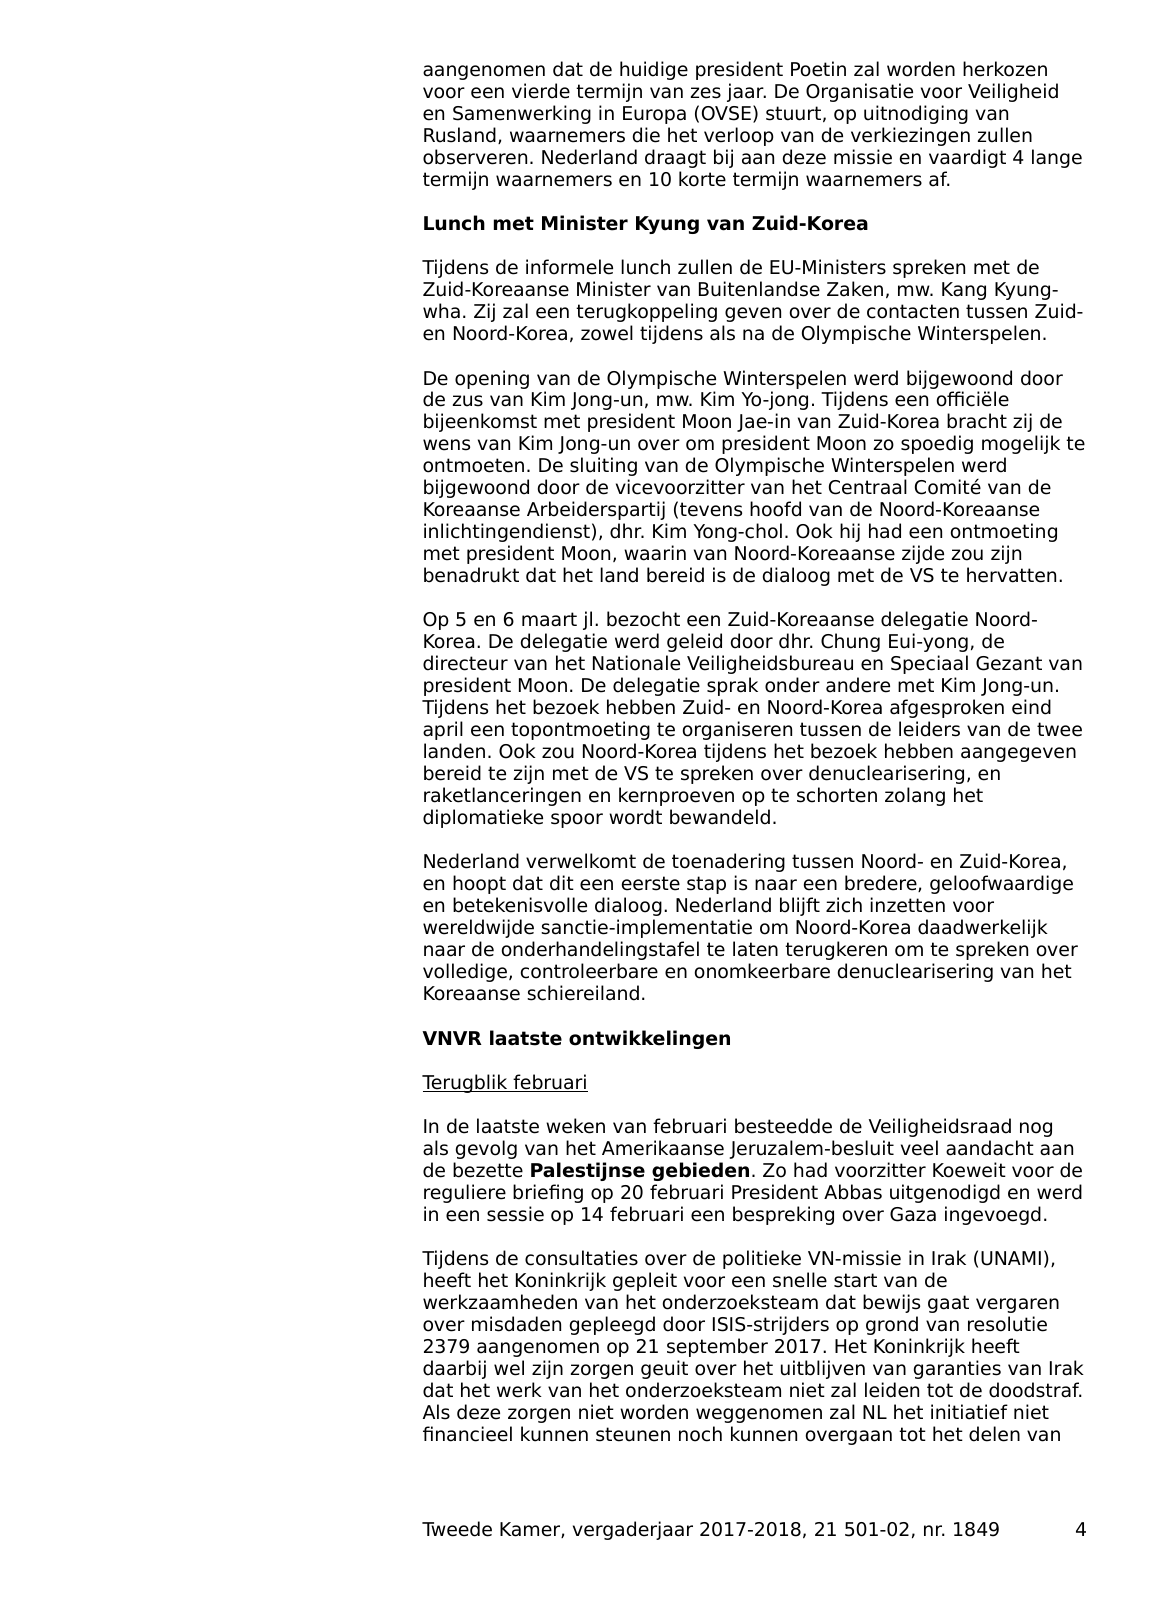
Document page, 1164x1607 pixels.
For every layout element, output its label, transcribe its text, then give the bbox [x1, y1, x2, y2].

text Tijdens de informele lunch zullen de EU-Ministers spreken met de Zuid-Koreaanse Minister van Buitenlandse Zaken, mw. Kang Kyung-wha. Zij zal een terugkoppeling geven over de contacten tussen Zuid- en Noord-Korea, zowel tijdens als na de Olympische Winterspelen. [422, 257, 1087, 345]
text In de laatste weken van februari besteedde de Veiligheidsraad nog als gevolg van het Amerikaanse Jeruzalem-besluit veel aandacht aan de bezette Palestijnse gebieden. Zo had voorzitter Koeweit voor de reguliere briefing op 20 februari President Abbas uitgenodigd en werd in een sessie op 14 februari een bespreking over Gaza ingevoegd. [422, 1116, 1087, 1226]
text aangenomen dat de huidige president Poetin zal worden herkozen voor een vierde termijn van zes jaar. De Organisatie voor Veiligheid en Samenwerking in Europa (OVSE) stuurt, op uitnodiging van Rusland, waarnemers die het verloop van de verkiezingen zullen observeren. Nederland draagt bij aan deze missie en vaardigt 4 lange termijn waarnemers en 10 korte termijn waarnemers af. [422, 59, 1087, 191]
subtitle Lunch met Minister Kyung van Zuid-Korea [422, 213, 1087, 235]
text Op 5 en 6 maart jl. bezocht een Zuid-Koreaanse delegatie Noord-Korea. De delegatie werd geleid door dhr. Chung Eui-yong, de directeur van het Nationale Veiligheidsbureau en Speciaal Gezant van president Moon. De delegatie sprak onder andere met Kim Jong-un. Tijdens het bezoek hebben Zuid- en Noord-Korea afgesproken eind april een topontmoeting te organiseren tussen de leiders van de twee landen. Ook zou Noord-Korea tijdens het bezoek hebben aangegeven bereid te zijn met de VS te spreken over denuclearisering, en raketlanceringen en kernproeven op te schorten zolang het diplomatieke spoor wordt bewandeld. [422, 609, 1087, 829]
subtitle VNVR laatste ontwikkelingen [422, 1027, 1087, 1049]
text Nederland verwelkomt de toenadering tussen Noord- en Zuid-Korea, en hoopt dat dit een eerste stap is naar een bredere, geloofwaardige en betekenisvolle dialoog. Nederland blijft zich inzetten voor wereldwijde sanctie-implementatie om Noord-Korea daadwerkelijk naar de onderhandelingstafel te laten terugkeren om te spreken over volledige, controleerbare en onomkeerbare denuclearisering van het Koreaanse schiereiland. [422, 851, 1087, 1005]
text De opening van de Olympische Winterspelen werd bijgewoond door de zus van Kim Jong-un, mw. Kim Yo-jong. Tijdens een officiële bijeenkomst met president Moon Jae-in van Zuid-Korea bracht zij de wens van Kim Jong-un over om president Moon zo spoedig mogelijk te ontmoeten. De sluiting van de Olympische Winterspelen werd bijgewoond door de vicevoorzitter van het Centraal Comité van de Koreaanse Arbeiderspartij (tevens hoofd van de Noord-Koreaanse inlichtingendienst), dhr. Kim Yong-chol. Ook hij had een ontmoeting met president Moon, waarin van Noord-Koreaanse zijde zou zijn benadrukt dat het land bereid is de dialoog met de VS te hervatten. [422, 367, 1087, 587]
subtitle Terugblik februari [422, 1072, 1087, 1093]
text Tijdens de consultaties over de politieke VN-missie in Irak (UNAMI), heeft het Koninkrijk gepleit voor een snelle start van de werkzaamheden van het onderzoeksteam dat bewijs gaat vergaren over misdaden gepleegd door ISIS-strijders op grond van resolutie 2379 aangenomen op 21 september 2017. Het Koninkrijk heeft daarbij wel zijn zorgen geuit over het uitblijven van garanties van Irak dat het werk van het onderzoeksteam niet zal leiden tot de doodstraf. Als deze zorgen niet worden weggenomen zal NL het initiatief niet financieel kunnen steunen noch kunnen overgaan tot het delen van [422, 1248, 1087, 1446]
